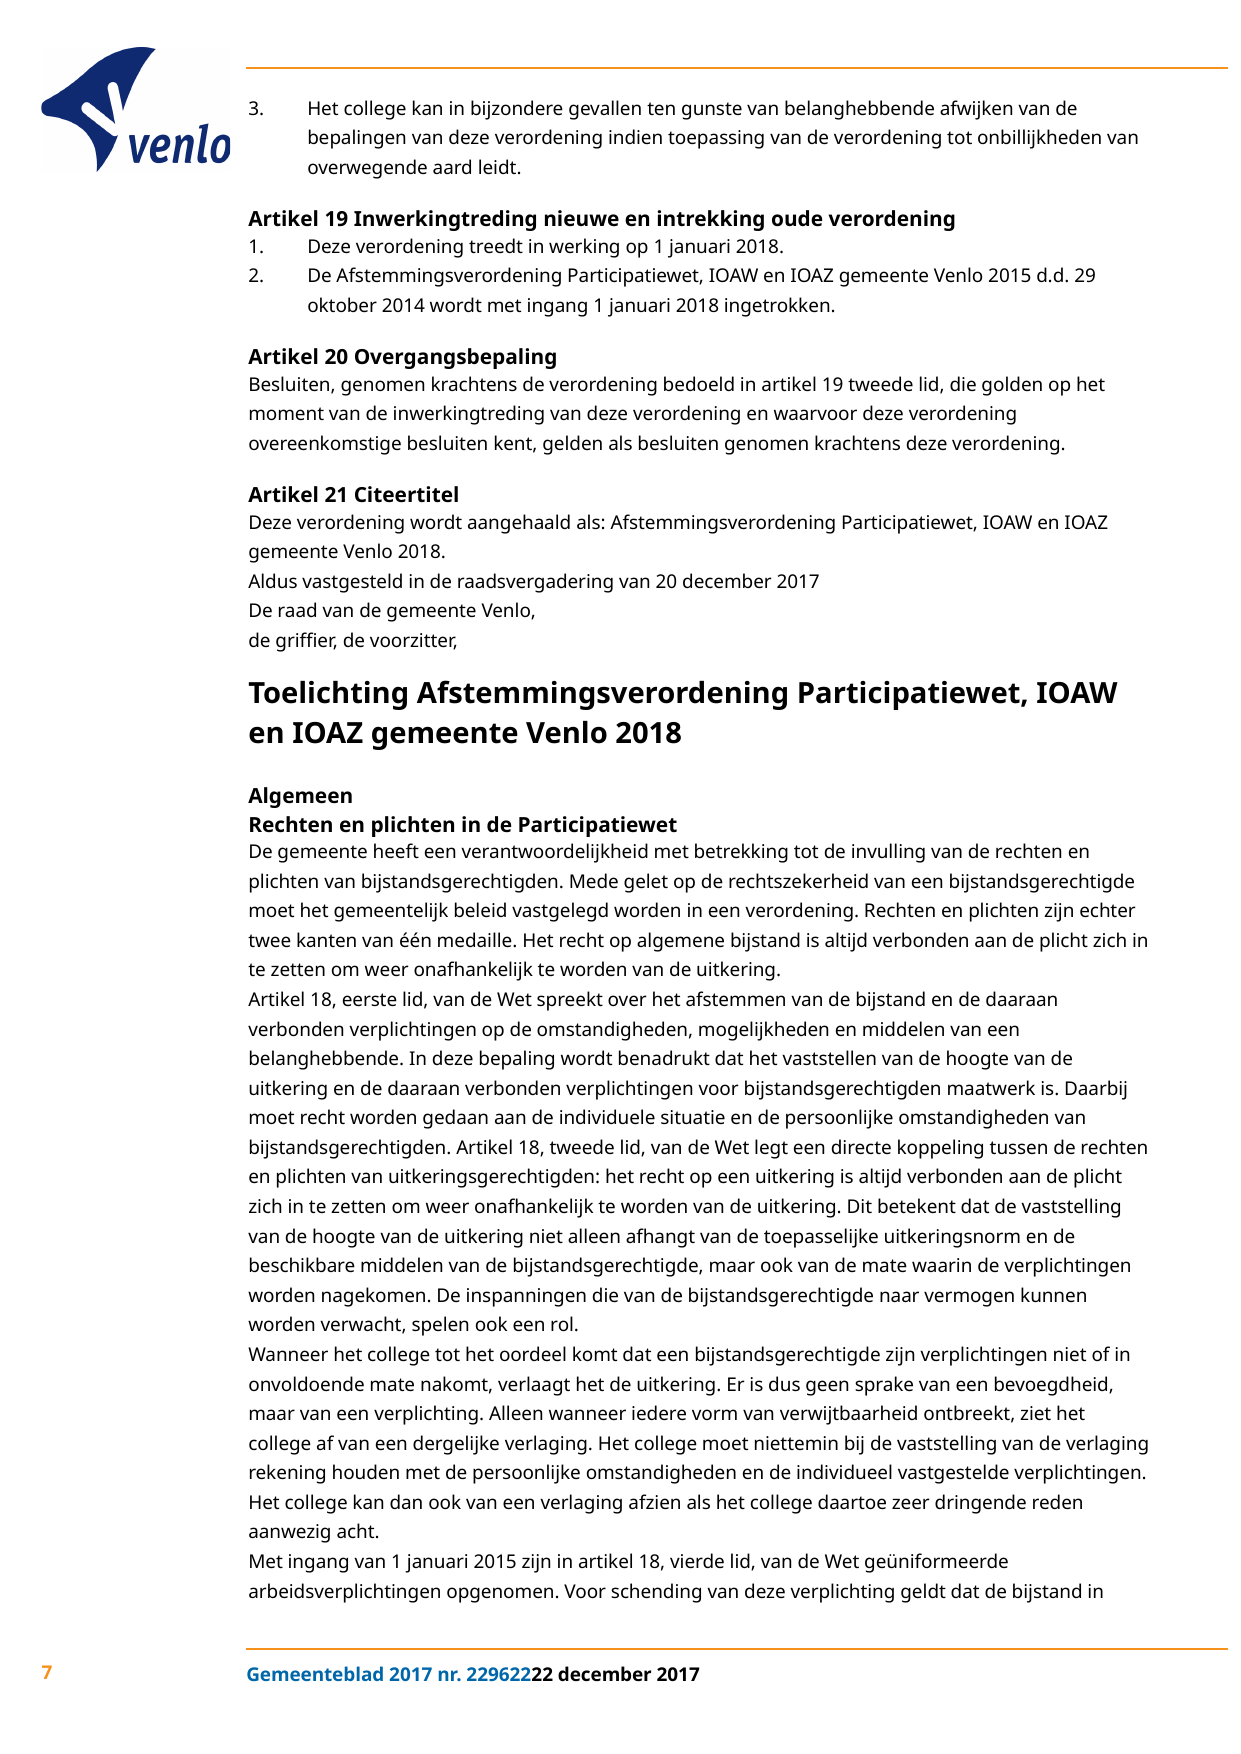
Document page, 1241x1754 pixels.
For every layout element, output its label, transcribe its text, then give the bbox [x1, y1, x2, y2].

text Deze verordening wordt aangehaald als: Afstemmingsverordening Participatiewet, IOAW en IOAZ gemeente Venlo 2018. [248, 509, 1152, 564]
list De Afstemmingsverordening Participatiewet, IOAW en IOAZ gemeente Venlo 2015 d.d. 29 oktober 2014 wordt met ingang 1 januari 2018 ingetrokken. [248, 262, 1152, 318]
text Met ingang van 1 januari 2015 zijn in artikel 18, vierde lid, van de Wet geüniformeerde arbeidsverplichtingen opgenomen. Voor schending van deze verplichting geldt dat de bijstand in [248, 1548, 1152, 1603]
picture [41, 47, 231, 172]
text Artikel 21 Citeertitel [248, 480, 1152, 509]
text Artikel 19 Inwerkingtreding nieuwe en intrekking oude verordening [248, 204, 1152, 233]
text de griffier, de voorzitter, [248, 627, 1152, 653]
list Deze verordening treedt in werking op 1 januari 2018. [248, 233, 1152, 258]
text De gemeente heeft een verantwoordelijkheid met betrekking tot de invulling van de rechten en plichten van bijstandsgerechtigden. Mede gelet op de rechtszekerheid van een bijstandsgerechtigde moet het gemeentelijk beleid vastgelegd worden in een verordening. Rechten en plichten zijn echter twee kanten van één medaille. Het recht op algemene bijstand is altijd verbonden aan de plicht zich in te zetten om weer onafhankelijk te worden van de uitkering. [248, 838, 1152, 982]
text Artikel 18, eerste lid, van de Wet spreekt over het afstemmen van de bijstand en de daaraan verbonden verplichtingen op de omstandigheden, mogelijkheden en middelen van een belanghebbende. In deze bepaling wordt benadrukt dat het vaststellen van de hoogte van de uitkering en de daaraan verbonden verplichtingen voor bijstandsgerechtigden maatwerk is. Daarbij moet recht worden gedaan aan de individuele situatie en de persoonlijke omstandigheden van bijstandsgerechtigden. Artikel 18, tweede lid, van de Wet legt een directe koppeling tussen de rechten en plichten van uitkeringsgerechtigden: het recht op een uitkering is altijd verbonden aan de plicht zich in te zetten om weer onafhankelijk te worden van de uitkering. Dit betekent dat de vaststelling van de hoogte van de uitkering niet alleen afhangt van de toepasselijke uitkeringsnorm en de beschikbare middelen van de bijstandsgerechtigde, maar ook van de mate waarin de verplichtingen worden nagekomen. De inspanningen die van de bijstandsgerechtigde naar vermogen kunnen worden verwacht, spelen ook een rol. [248, 986, 1152, 1337]
text Aldus vastgesteld in de raadsvergadering van 20 december 2017 [248, 568, 1152, 594]
text Besluiten, genomen krachtens de verordening bedoeld in artikel 19 tweede lid, die golden op het moment van de inwerkingtreding van deze verordening en waarvoor deze verordening overeenkomstige besluiten kent, gelden als besluiten genomen krachtens deze verordening. [248, 371, 1152, 456]
text Rechten en plichten in de Participatiewet [248, 810, 1152, 838]
text De raad van de gemeente Venlo, [248, 598, 1152, 623]
text Wanneer het college tot het oordeel komt dat een bijstandsgerechtigde zijn verplichtingen niet of in onvoldoende mate nakomt, verlaagt het de uitkering. Er is dus geen sprake van een bevoegdheid, maar van een verplichting. Alleen wanneer iedere vorm van verwijtbaarheid ontbreekt, ziet het college af van een dergelijke verlaging. Het college moet niettemin bij de vaststelling van de verlaging rekening houden met de persoonlijke omstandigheden en de individueel vastgestelde verplichtingen. Het college kan dan ook van een verlaging afzien als het college daartoe zeer dringende reden aanwezig acht. [248, 1341, 1152, 1544]
text Toelichting Afstemmingsverordening Participatiewet, IOAW en IOAZ gemeente Venlo 2018 [248, 673, 1152, 752]
text Algemeen [248, 781, 1152, 810]
text Artikel 20 Overgangsbepaling [248, 342, 1152, 371]
list Het college kan in bijzondere gevallen ten gunste van belanghebbende afwijken van de bepalingen van deze verordening indien toepassing van de verordening tot onbillijkheden van overwegende aard leidt. [248, 95, 1152, 180]
